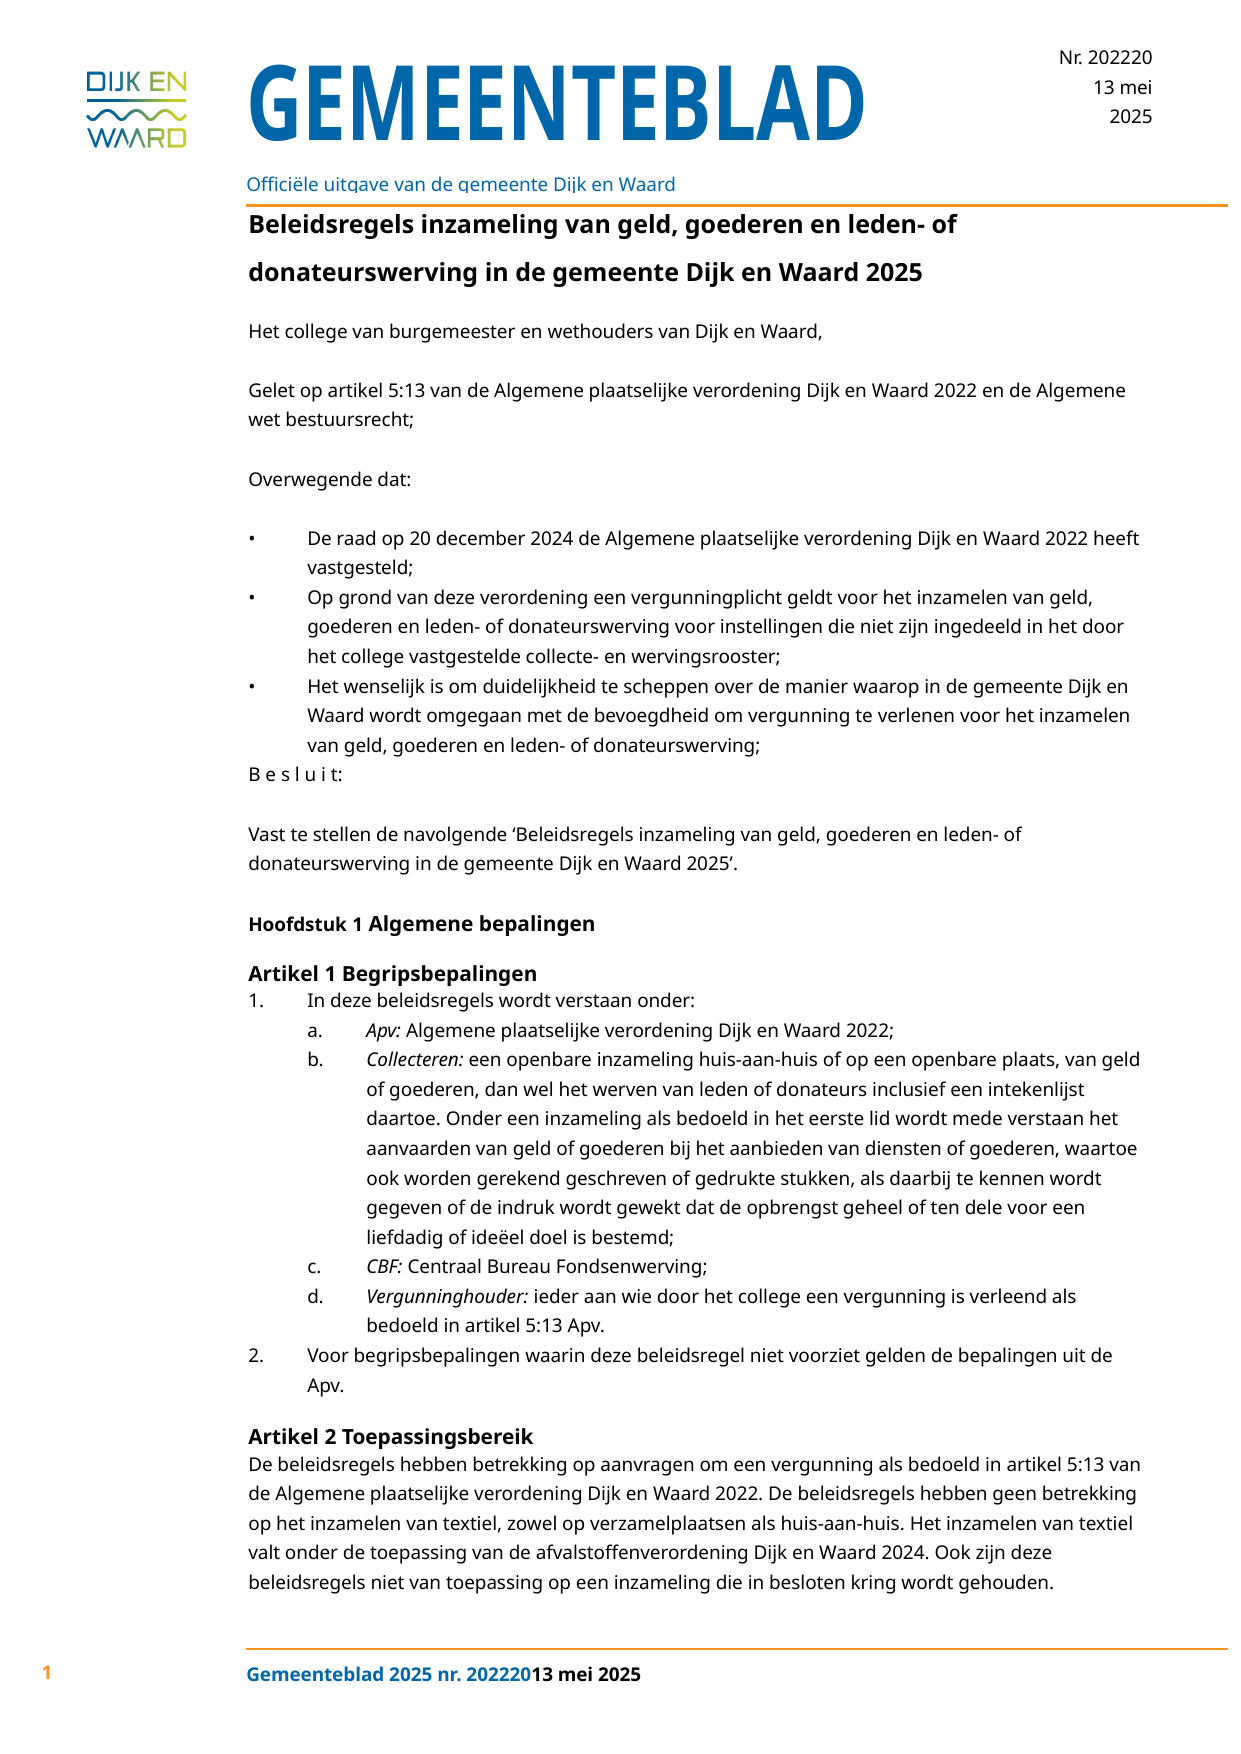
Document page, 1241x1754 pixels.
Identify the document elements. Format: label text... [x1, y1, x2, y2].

list Apv: Algemene plaatselijke verordening Dijk en Waard 2022; [307, 1017, 1152, 1043]
list De raad op 20 december 2024 de Algemene plaatselijke verordening Dijk en Waard 2022 heeft vastgesteld; [248, 525, 1152, 580]
text Artikel 2 Toepassingsbereik [248, 1422, 1152, 1451]
list CBF: Centraal Bureau Fondsenwerving; [307, 1253, 1152, 1279]
text Artikel 1 Begripsbepalingen [248, 959, 1152, 987]
text Vast te stellen de navolgende ‘Beleidsregels inzameling van geld, goederen en leden- of donateurswerving in de gemeente Dijk en Waard 2025’. [248, 821, 1152, 876]
list Voor begripsbepalingen waarin deze beleidsregel niet voorziet gelden de bepalingen uit de Apv. [248, 1342, 1152, 1398]
text B e s l u i t: [248, 762, 1152, 787]
text Overwegende dat: [248, 466, 1152, 492]
picture [41, 47, 231, 172]
text Het college van burgemeester en wethouders van Dijk en Waard, [248, 318, 1152, 344]
list Het wenselijk is om duidelijkheid te scheppen over de manier waarop in de gemeente Dijk en Waard wordt omgegaan met de bevoegdheid om vergunning te verlenen voor het inzamelen van geld, goederen en leden- of donateurswerving; [248, 673, 1152, 758]
list Collecteren: een openbare inzameling huis-aan-huis of op een openbare plaats, van geld of goederen, dan wel het werven van leden of donateurs inclusief een intekenlijst daartoe. Onder een inzameling als bedoeld in het eerste lid wordt mede verstaan het aanvaarden van geld of goederen bij het aanbieden van diensten of goederen, waartoe ook worden gerekend geschreven of gedrukte stukken, als daarbij te kennen wordt gegeven of de indruk wordt gewekt dat de opbrengst geheel of ten dele voor een liefdadig of ideëel doel is bestemd; [307, 1046, 1152, 1250]
list In deze beleidsregels wordt verstaan onder: [248, 987, 1152, 1013]
text Hoofdstuk 1 Algemene bepalingen [248, 909, 1152, 938]
list Op grond van deze verordening een vergunningplicht geldt voor het inzamelen van geld, goederen en leden- of donateurswerving voor instellingen die niet zijn ingedeeld in het door het college vastgestelde collecte- en wervingsrooster; [248, 584, 1152, 669]
list Vergunninghouder: ieder aan wie door het college een vergunning is verleend als bedoeld in artikel 5:13 Apv. [307, 1283, 1152, 1338]
text De beleidsregels hebben betrekking op aanvragen om een vergunning als bedoeld in artikel 5:13 van de Algemene plaatselijke verordening Dijk en Waard 2022. De beleidsregels hebben geen betrekking op het inzamelen van textiel, zowel op verzamelplaatsen als huis-aan-huis. Het inzamelen van textiel valt onder de toepassing van de afvalstoffenverordening Dijk en Waard 2024. Ook zijn deze beleidsregels niet van toepassing op een inzameling die in besloten kring wordt gehouden. [248, 1451, 1152, 1595]
text Beleidsregels inzameling van geld, goederen en leden- of donateurswerving in de gemeente Dijk en Waard 2025 [248, 207, 1152, 288]
text Gelet op artikel 5:13 van de Algemene plaatselijke verordening Dijk en Waard 2022 en de Algemene wet bestuursrecht; [248, 377, 1152, 432]
